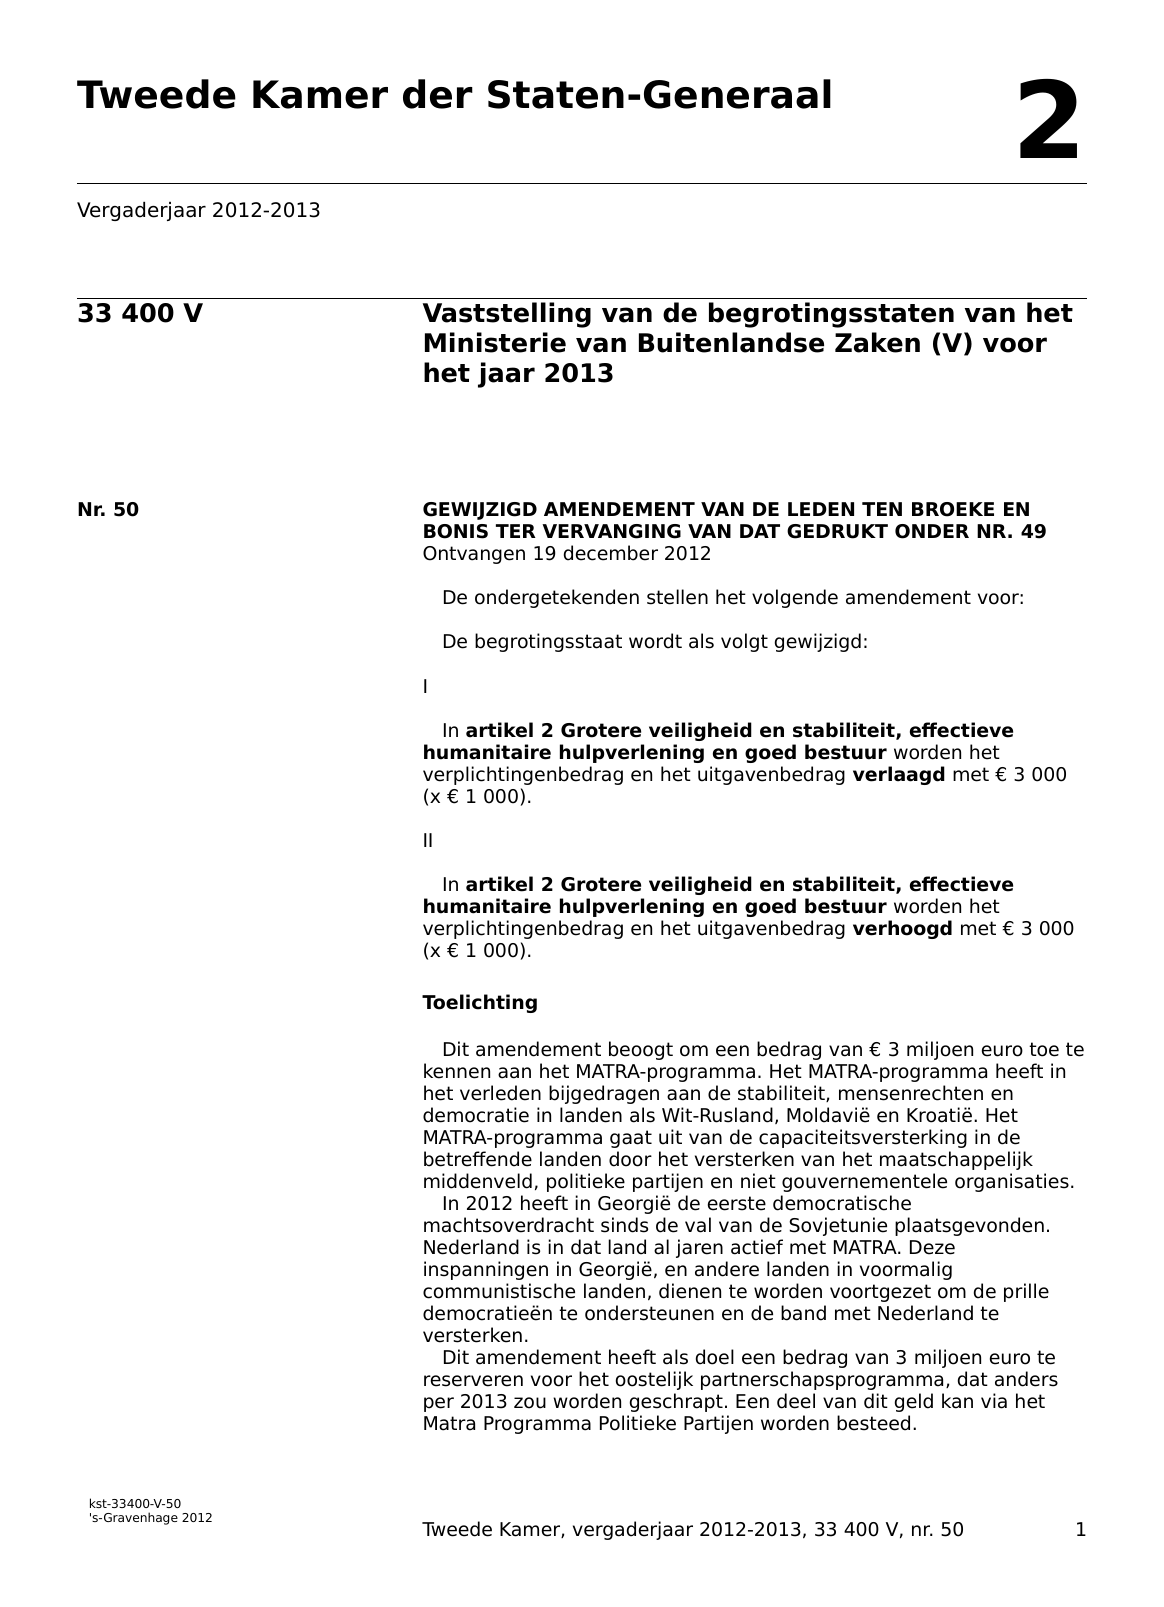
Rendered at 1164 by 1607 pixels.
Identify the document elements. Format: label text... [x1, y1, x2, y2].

text De ondergetekenden stellen het volgende amendement voor: [422, 587, 1087, 609]
table_header Tweede Kamer der Staten-Generaal [77, 59, 886, 183]
text In artikel 2 Grotere veiligheid en stabiliteit, effectieve humanitaire hulpverlening en goed bestuur worden het verplichtingenbedrag en het uitgavenbedrag verhoogd met € 3 000 (x € 1 000). [422, 874, 1087, 962]
text De begrotingsstaat wordt als volgt gewijzigd: [422, 631, 1087, 653]
text I [422, 676, 1087, 697]
text Dit amendement beoogt om een bedrag van € 3 miljoen euro toe te kennen aan het MATRA-programma. Het MATRA-programma heeft in het verleden bijgedragen aan de stabiliteit, mensenrechten en democratie in landen als Wit-Rusland, Moldavië en Kroatië. Het MATRA-programma gaat uit van de capaciteitsversterking in de betreffende landen door het versterken van het maatschappelijk middenveld, politieke partijen en niet gouvernementele organisaties. [422, 1039, 1087, 1193]
subtitle Nr. 50 GEWIJZIGD AMENDEMENT VAN DE LEDEN TEN BROEKE EN BONIS TER VERVANGING VAN DAT GEDRUKT ONDER NR. 49 [77, 499, 1087, 543]
table_header 2 [886, 59, 1087, 183]
table_cell Vergaderjaar 2012-2013 [77, 184, 1087, 298]
text 's-Gravenhage 2012 [88, 1511, 323, 1525]
subtitle 33 400 V Vaststelling van de begrotingsstaten van het Ministerie van Buitenlandse Zaken (V) voor het jaar 2013 [77, 299, 1087, 388]
subtitle Toelichting [422, 992, 1087, 1014]
text Dit amendement heeft als doel een bedrag van 3 miljoen euro te reserveren voor het oostelijk partnerschapsprogramma, dat anders per 2013 zou worden geschrapt. Een deel van dit geld kan via het Matra Programma Politieke Partijen worden besteed. [422, 1347, 1087, 1434]
text II [422, 830, 1087, 852]
text In 2012 heeft in Georgië de eerste democratische machtsoverdracht sinds de val van de Sovjetunie plaatsgevonden. Nederland is in dat land al jaren actief met MATRA. Deze inspanningen in Georgië, en andere landen in voormalig communistische landen, dienen te worden voortgezet om de prille democratieën te ondersteunen en de band met Nederland te versterken. [422, 1193, 1087, 1347]
text kst-33400-V-50 [88, 1497, 323, 1511]
text In artikel 2 Grotere veiligheid en stabiliteit, effectieve humanitaire hulpverlening en goed bestuur worden het verplichtingenbedrag en het uitgavenbedrag verlaagd met € 3 000 (x € 1 000). [422, 720, 1087, 808]
text Ontvangen 19 december 2012 [422, 543, 1087, 565]
